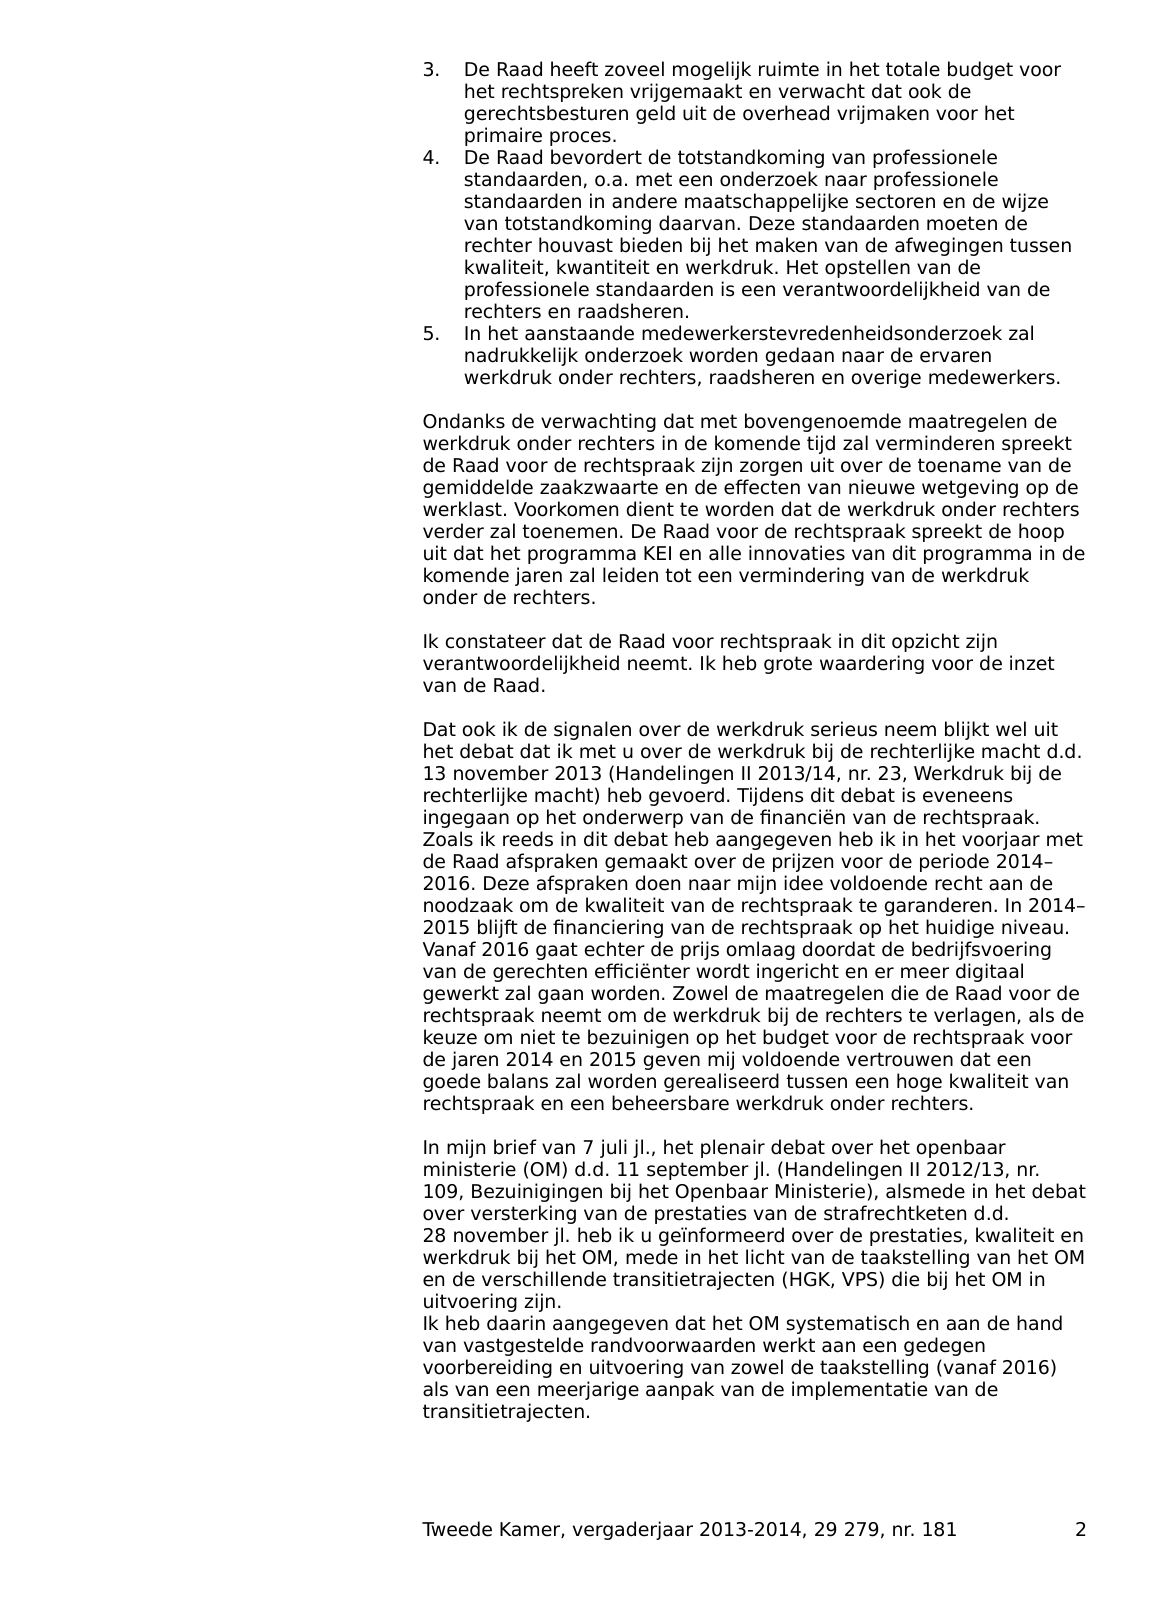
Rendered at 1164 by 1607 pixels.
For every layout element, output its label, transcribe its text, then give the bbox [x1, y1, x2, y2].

text Ik constateer dat de Raad voor rechtspraak in dit opzicht zijn verantwoordelijkheid neemt. Ik heb grote waardering voor de inzet van de Raad. [422, 631, 1087, 697]
text 3. De Raad heeft zoveel mogelijk ruimte in het totale budget voor het rechtspreken vrijgemaakt en verwacht dat ook de gerechtsbesturen geld uit de overhead vrijmaken voor het primaire proces. [422, 59, 1087, 147]
text Dat ook ik de signalen over de werkdruk serieus neem blijkt wel uit het debat dat ik met u over de werkdruk bij de rechterlijke macht d.d. 13 november 2013 (Handelingen II 2013/14, nr. 23, Werkdruk bij de rechterlijke macht) heb gevoerd. Tijdens dit debat is eveneens ingegaan op het onderwerp van de financiën van de rechtspraak. Zoals ik reeds in dit debat heb aangegeven heb ik in het voorjaar met de Raad afspraken gemaakt over de prijzen voor de periode 2014–2016. Deze afspraken doen naar mijn idee voldoende recht aan de noodzaak om de kwaliteit van de rechtspraak te garanderen. In 2014–2015 blijft de financiering van de rechtspraak op het huidige niveau. Vanaf 2016 gaat echter de prijs omlaag doordat de bedrijfsvoering van de gerechten efficiënter wordt ingericht en er meer digitaal gewerkt zal gaan worden. Zowel de maatregelen die de Raad voor de rechtspraak neemt om de werkdruk bij de rechters te verlagen, als de keuze om niet te bezuinigen op het budget voor de rechtspraak voor de jaren 2014 en 2015 geven mij voldoende vertrouwen dat een goede balans zal worden gerealiseerd tussen een hoge kwaliteit van rechtspraak en een beheersbare werkdruk onder rechters. [422, 719, 1087, 1115]
text In mijn brief van 7 juli jl., het plenair debat over het openbaar ministerie (OM) d.d. 11 september jl. (Handelingen II 2012/13, nr. 109, Bezuinigingen bij het Openbaar Ministerie), alsmede in het debat over versterking van de prestaties van de strafrechtketen d.d. 28 november jl. heb ik u geïnformeerd over de prestaties, kwaliteit en werkdruk bij het OM, mede in het licht van de taakstelling van het OM en de verschillende transitietrajecten (HGK, VPS) die bij het OM in uitvoering zijn. [422, 1137, 1087, 1313]
text 5. In het aanstaande medewerkerstevredenheidsonderzoek zal nadrukkelijk onderzoek worden gedaan naar de ervaren werkdruk onder rechters, raadsheren en overige medewerkers. [422, 323, 1087, 389]
text 4. De Raad bevordert de totstandkoming van professionele standaarden, o.a. met een onderzoek naar professionele standaarden in andere maatschappelijke sectoren en de wijze van totstandkoming daarvan. Deze standaarden moeten de rechter houvast bieden bij het maken van de afwegingen tussen kwaliteit, kwantiteit en werkdruk. Het opstellen van de professionele standaarden is een verantwoordelijkheid van de rechters en raadsheren. [422, 147, 1087, 323]
text Ik heb daarin aangegeven dat het OM systematisch en aan de hand van vastgestelde randvoorwaarden werkt aan een gedegen voorbereiding en uitvoering van zowel de taakstelling (vanaf 2016) als van een meerjarige aanpak van de implementatie van de transitietrajecten. [422, 1313, 1087, 1423]
text Ondanks de verwachting dat met bovengenoemde maatregelen de werkdruk onder rechters in de komende tijd zal verminderen spreekt de Raad voor de rechtspraak zijn zorgen uit over de toename van de gemiddelde zaakzwaarte en de effecten van nieuwe wetgeving op de werklast. Voorkomen dient te worden dat de werkdruk onder rechters verder zal toenemen. De Raad voor de rechtspraak spreekt de hoop uit dat het programma KEI en alle innovaties van dit programma in de komende jaren zal leiden tot een vermindering van de werkdruk onder de rechters. [422, 411, 1087, 609]
